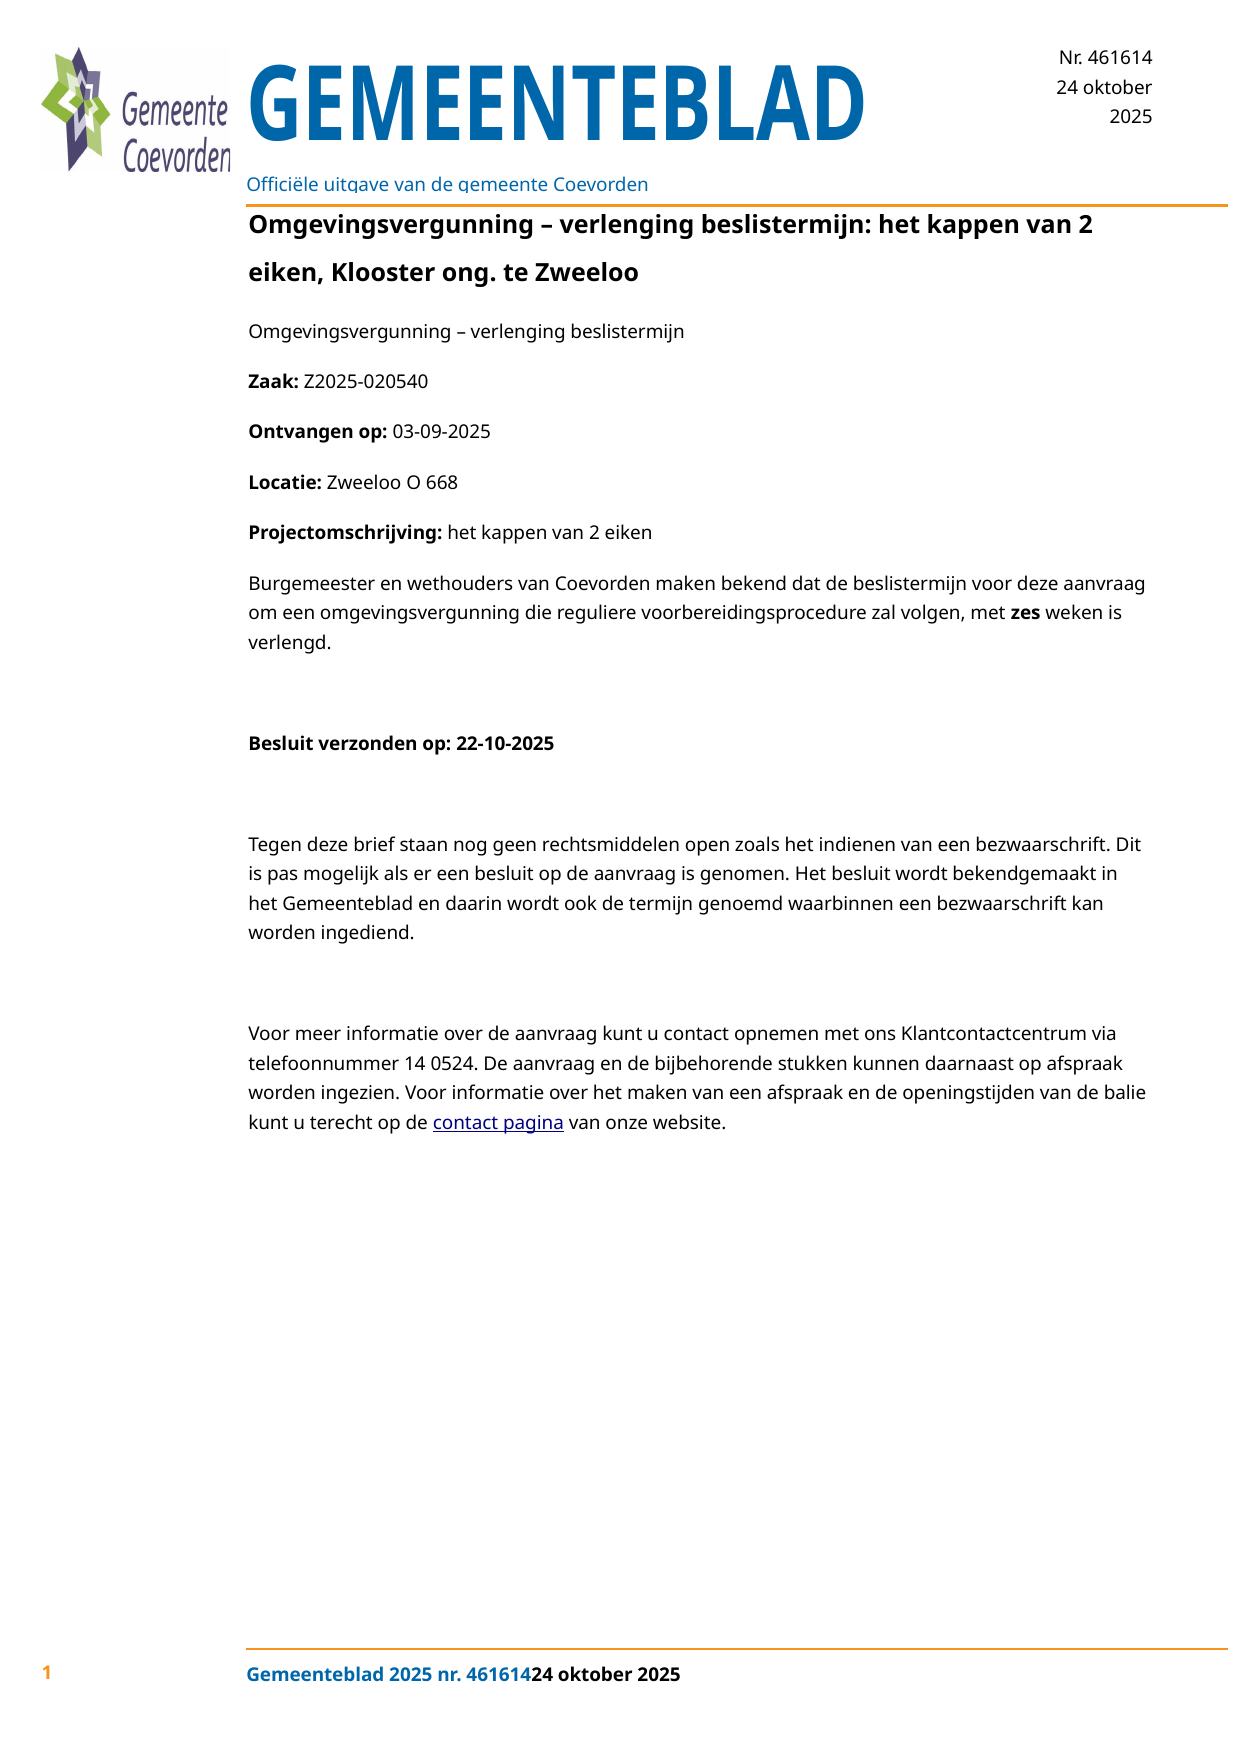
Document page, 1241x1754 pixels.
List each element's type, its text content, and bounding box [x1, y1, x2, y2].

text Omgevingsvergunning – verlenging beslistermijn [248, 318, 1152, 344]
text Voor meer informatie over de aanvraag kunt u contact opnemen met ons Klantcontactcentrum via telefoonnummer 14 0524. De aanvraag en de bijbehorende stukken kunnen daarnaast op afspraak worden ingezien. Voor informatie over het maken van een afspraak en de openingstijden van de balie kunt u terecht op de contact pagina van onze website. [248, 1020, 1152, 1135]
text Locatie: Zweeloo O 668 [248, 469, 1152, 495]
text Besluit verzonden op: 22-10-2025 [248, 730, 1152, 756]
text Tegen deze brief staan nog geen rechtsmiddelen open zoals het indienen van een bezwaarschrift. Dit is pas mogelijk als er een besluit op de aanvraag is genomen. Het besluit wordt bekendgemaakt in het Gemeenteblad en daarin wordt ook de termijn genoemd waarbinnen een bezwaarschrift kan worden ingediend. [248, 831, 1152, 945]
text Zaak: Z2025-020540 [248, 368, 1152, 394]
text Burgemeester en wethouders van Coevorden maken bekend dat de beslistermijn voor deze aanvraag om een omgevingsvergunning die reguliere voorbereidingsprocedure zal volgen, met zes weken is verlengd. [248, 570, 1152, 655]
picture [41, 47, 231, 172]
text Projectomschrijving: het kappen van 2 eiken [248, 519, 1152, 545]
text Ontvangen op: 03-09-2025 [248, 419, 1152, 444]
text Omgevingsvergunning – verlenging beslistermijn: het kappen van 2 eiken, Klooster ong. te Zweeloo [248, 207, 1152, 288]
